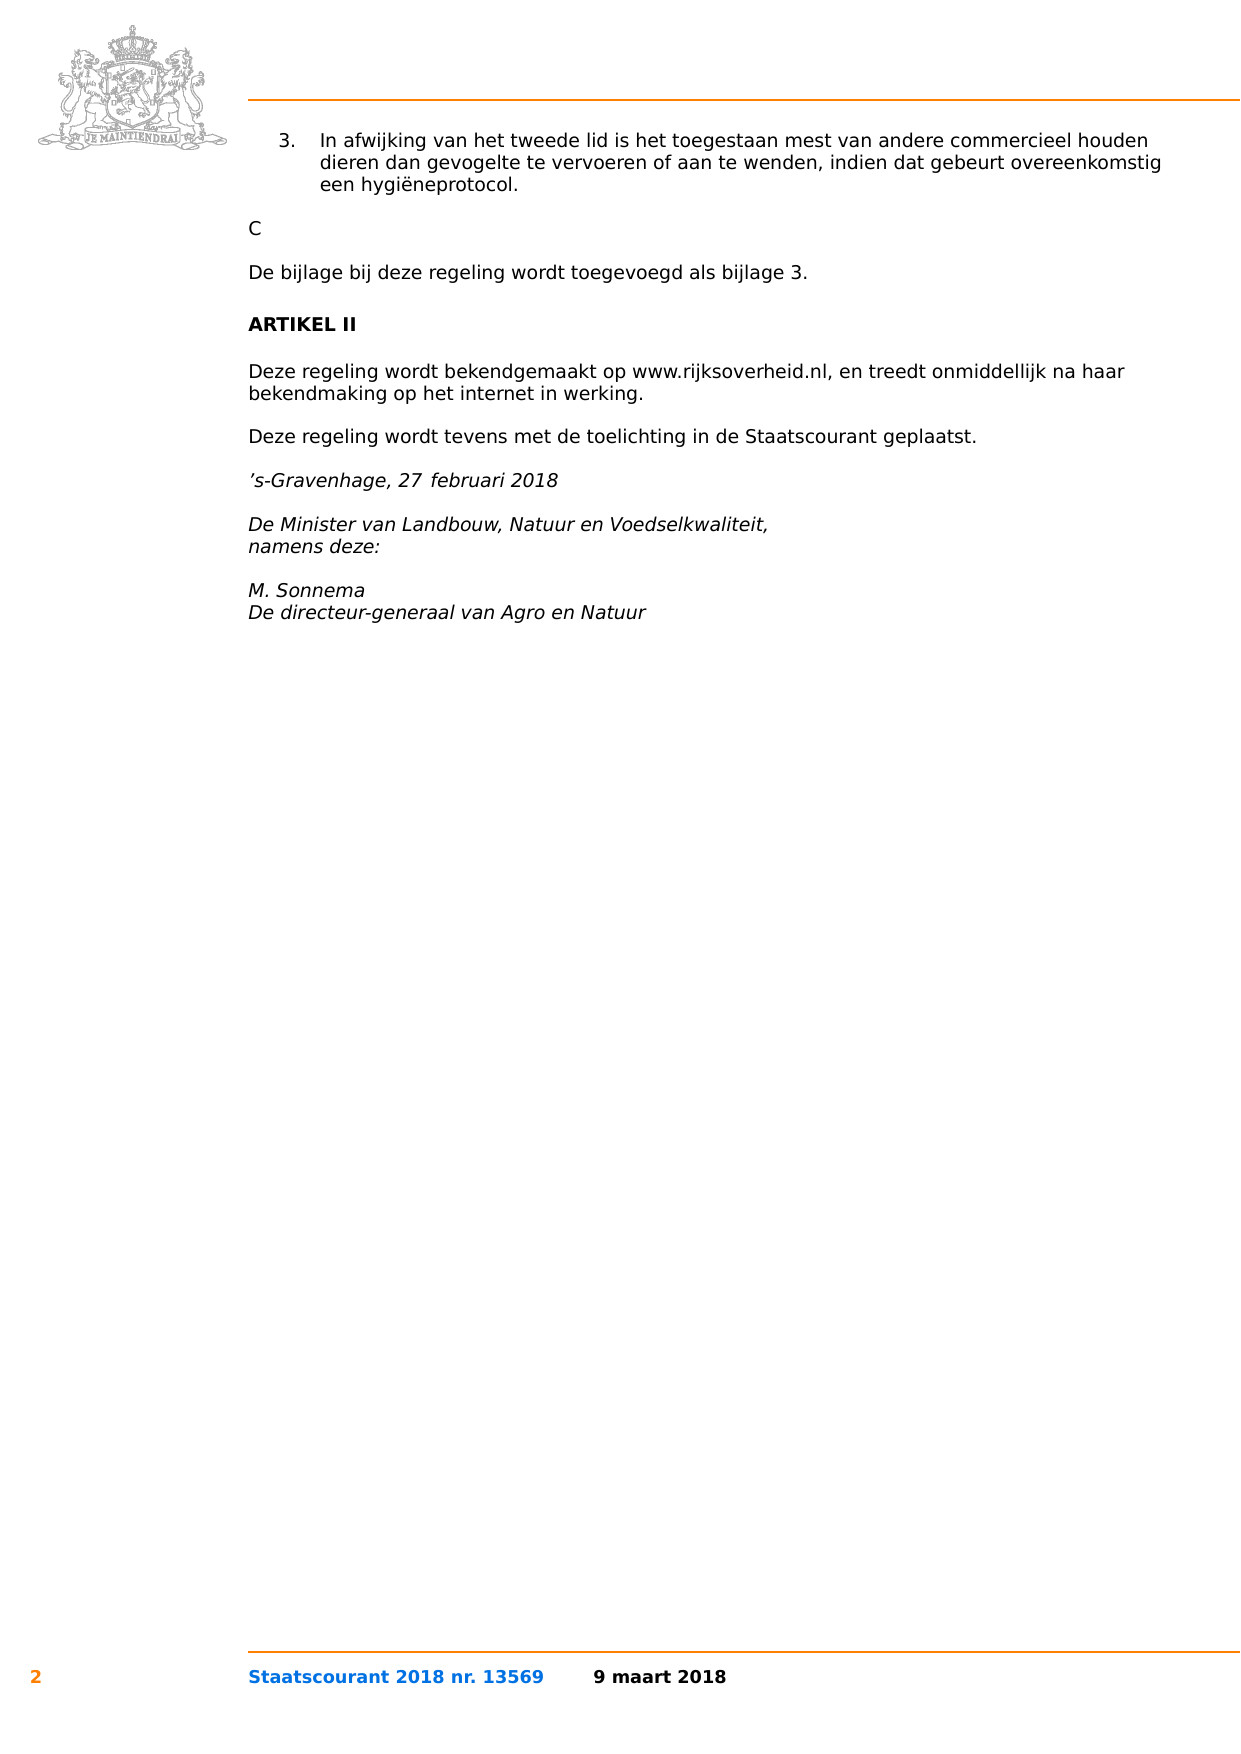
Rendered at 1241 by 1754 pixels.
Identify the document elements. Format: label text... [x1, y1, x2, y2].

text De bijlage bij deze regeling wordt toegevoegd als bijlage 3. [248, 262, 1163, 283]
picture [38, 25, 227, 150]
subtitle ARTIKEL II [248, 313, 1163, 336]
text De Minister van Landbouw, Natuur en Voedselkwaliteit, namens deze: M. Sonnema De directeur-generaal van Agro en Natuur [248, 514, 1163, 624]
text ’s-Gravenhage, 27 februari 2018 [248, 470, 1163, 492]
text C [248, 218, 1163, 240]
text Deze regeling wordt bekendgemaakt op www.rijksoverheid.nl, en treedt onmiddellijk na haar bekendmaking op het internet in werking. [248, 361, 1163, 404]
text Deze regeling wordt tevens met de toelichting in de Staatscourant geplaatst. [248, 426, 1163, 448]
text 3. In afwijking van het tweede lid is het toegestaan mest van andere commercieel houden dieren dan gevogelte te vervoeren of aan te wenden, indien dat gebeurt overeenkomstig een hygiëneprotocol. [278, 130, 1163, 196]
